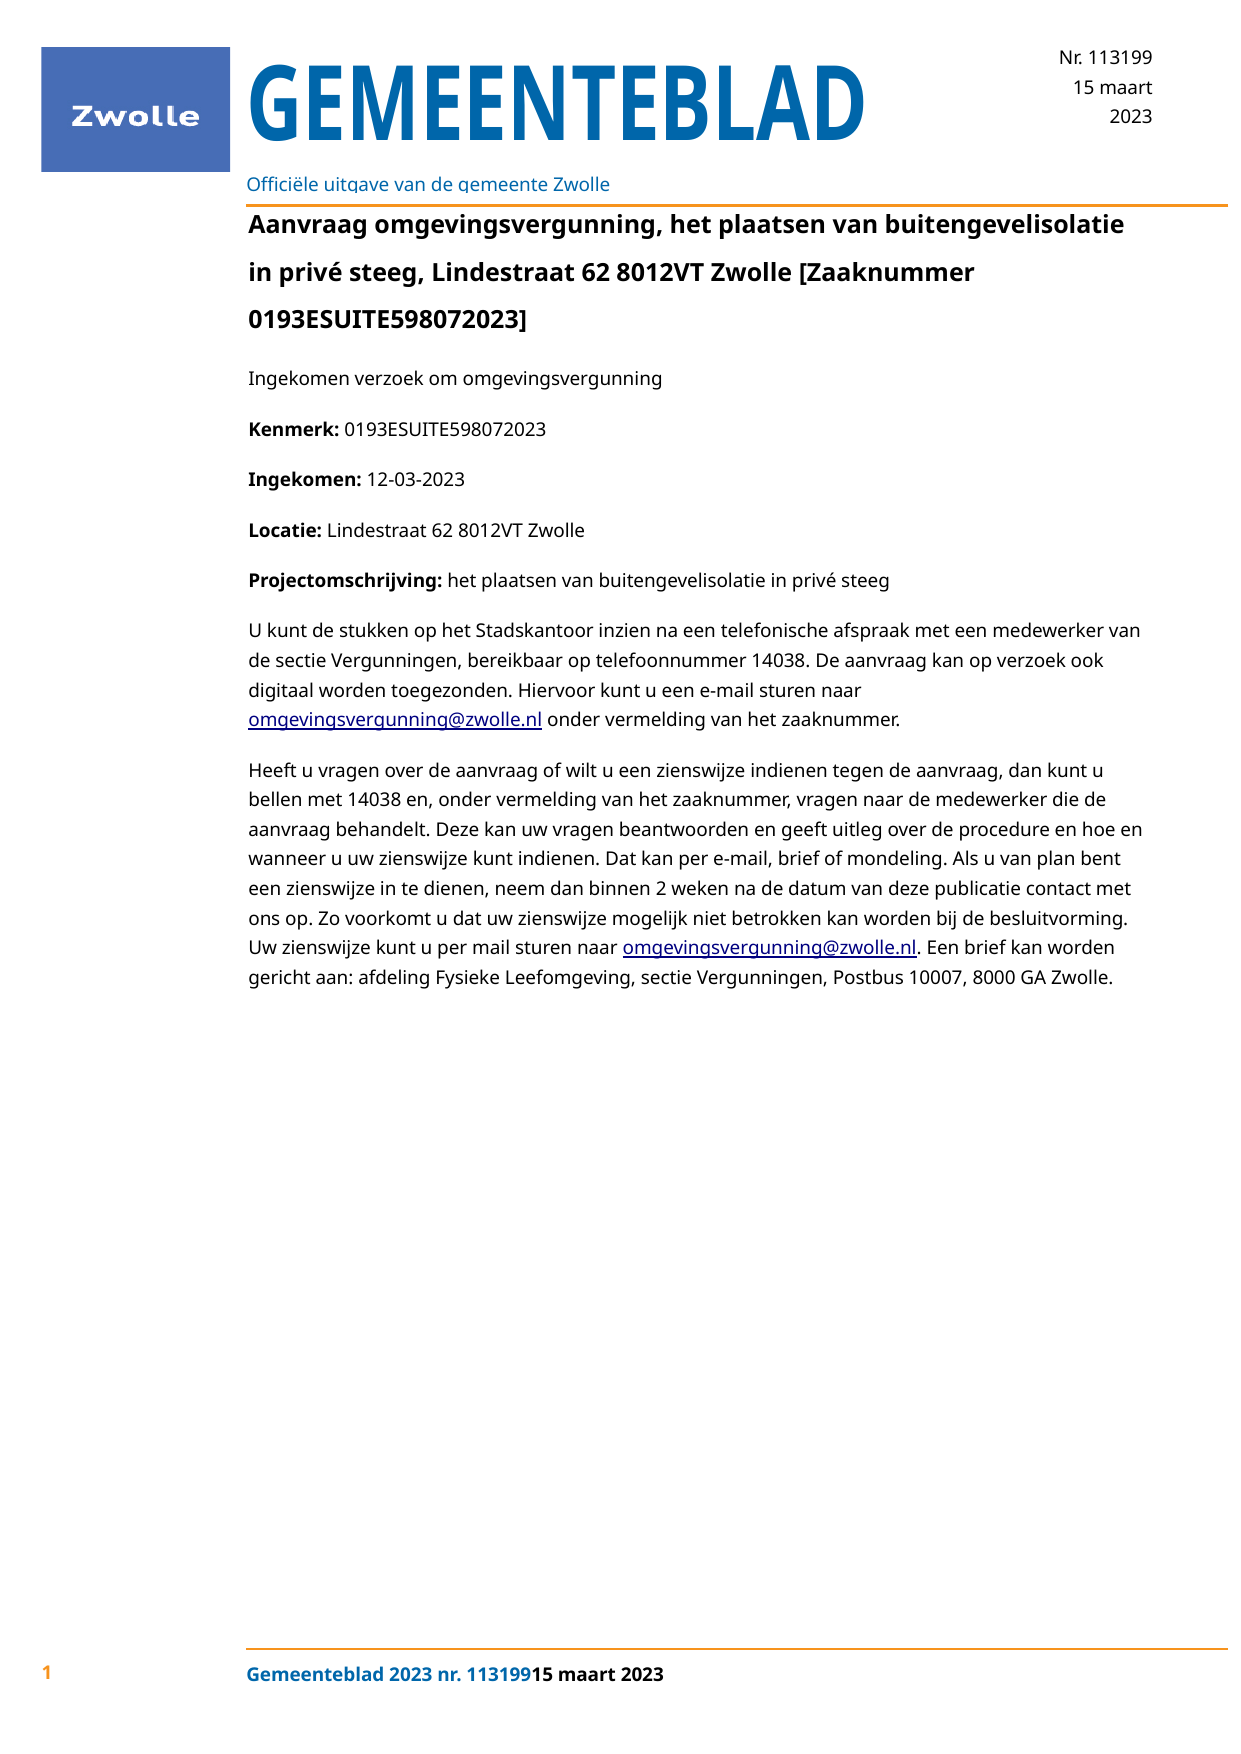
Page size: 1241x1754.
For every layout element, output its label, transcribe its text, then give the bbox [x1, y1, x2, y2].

text Kenmerk: 0193ESUITE598072023 [248, 416, 1152, 442]
text U kunt de stukken op het Stadskantoor inzien na een telefonische afspraak met een medewerker van de sectie Vergunningen, bereikbaar op telefoonnummer 14038. De aanvraag kan op verzoek ook digitaal worden toegezonden. Hiervoor kunt u een e-mail sturen naar omgevingsvergunning@zwolle.nl onder vermelding van het zaaknummer. [248, 618, 1152, 732]
text Ingekomen: 12-03-2023 [248, 466, 1152, 492]
text Heeft u vragen over de aanvraag of wilt u een zienswijze indienen tegen de aanvraag, dan kunt u bellen met 14038 en, onder vermelding van het zaaknummer, vragen naar de medewerker die de aanvraag behandelt. Deze kan uw vragen beantwoorden en geeft uitleg over de procedure en hoe en wanneer u uw zienswijze kunt indienen. Dat kan per e-mail, brief of mondeling. Als u van plan bent een zienswijze in te dienen, neem dan binnen 2 weken na de datum van deze publicatie contact met ons op. Zo voorkomt u dat uw zienswijze mogelijk niet betrokken kan worden bij de besluitvorming. Uw zienswijze kunt u per mail sturen naar omgevingsvergunning@zwolle.nl. Een brief kan worden gericht aan: afdeling Fysieke Leefomgeving, sectie Vergunningen, Postbus 10007, 8000 GA Zwolle. [248, 757, 1152, 989]
text Projectomschrijving: het plaatsen van buitengevelisolatie in privé steeg [248, 567, 1152, 593]
picture [41, 47, 231, 172]
text Ingekomen verzoek om omgevingsvergunning [248, 366, 1152, 391]
text Locatie: Lindestraat 62 8012VT Zwolle [248, 517, 1152, 542]
text Aanvraag omgevingsvergunning, het plaatsen van buitengevelisolatie in privé steeg, Lindestraat 62 8012VT Zwolle [Zaaknummer 0193ESUITE598072023] [248, 207, 1152, 336]
